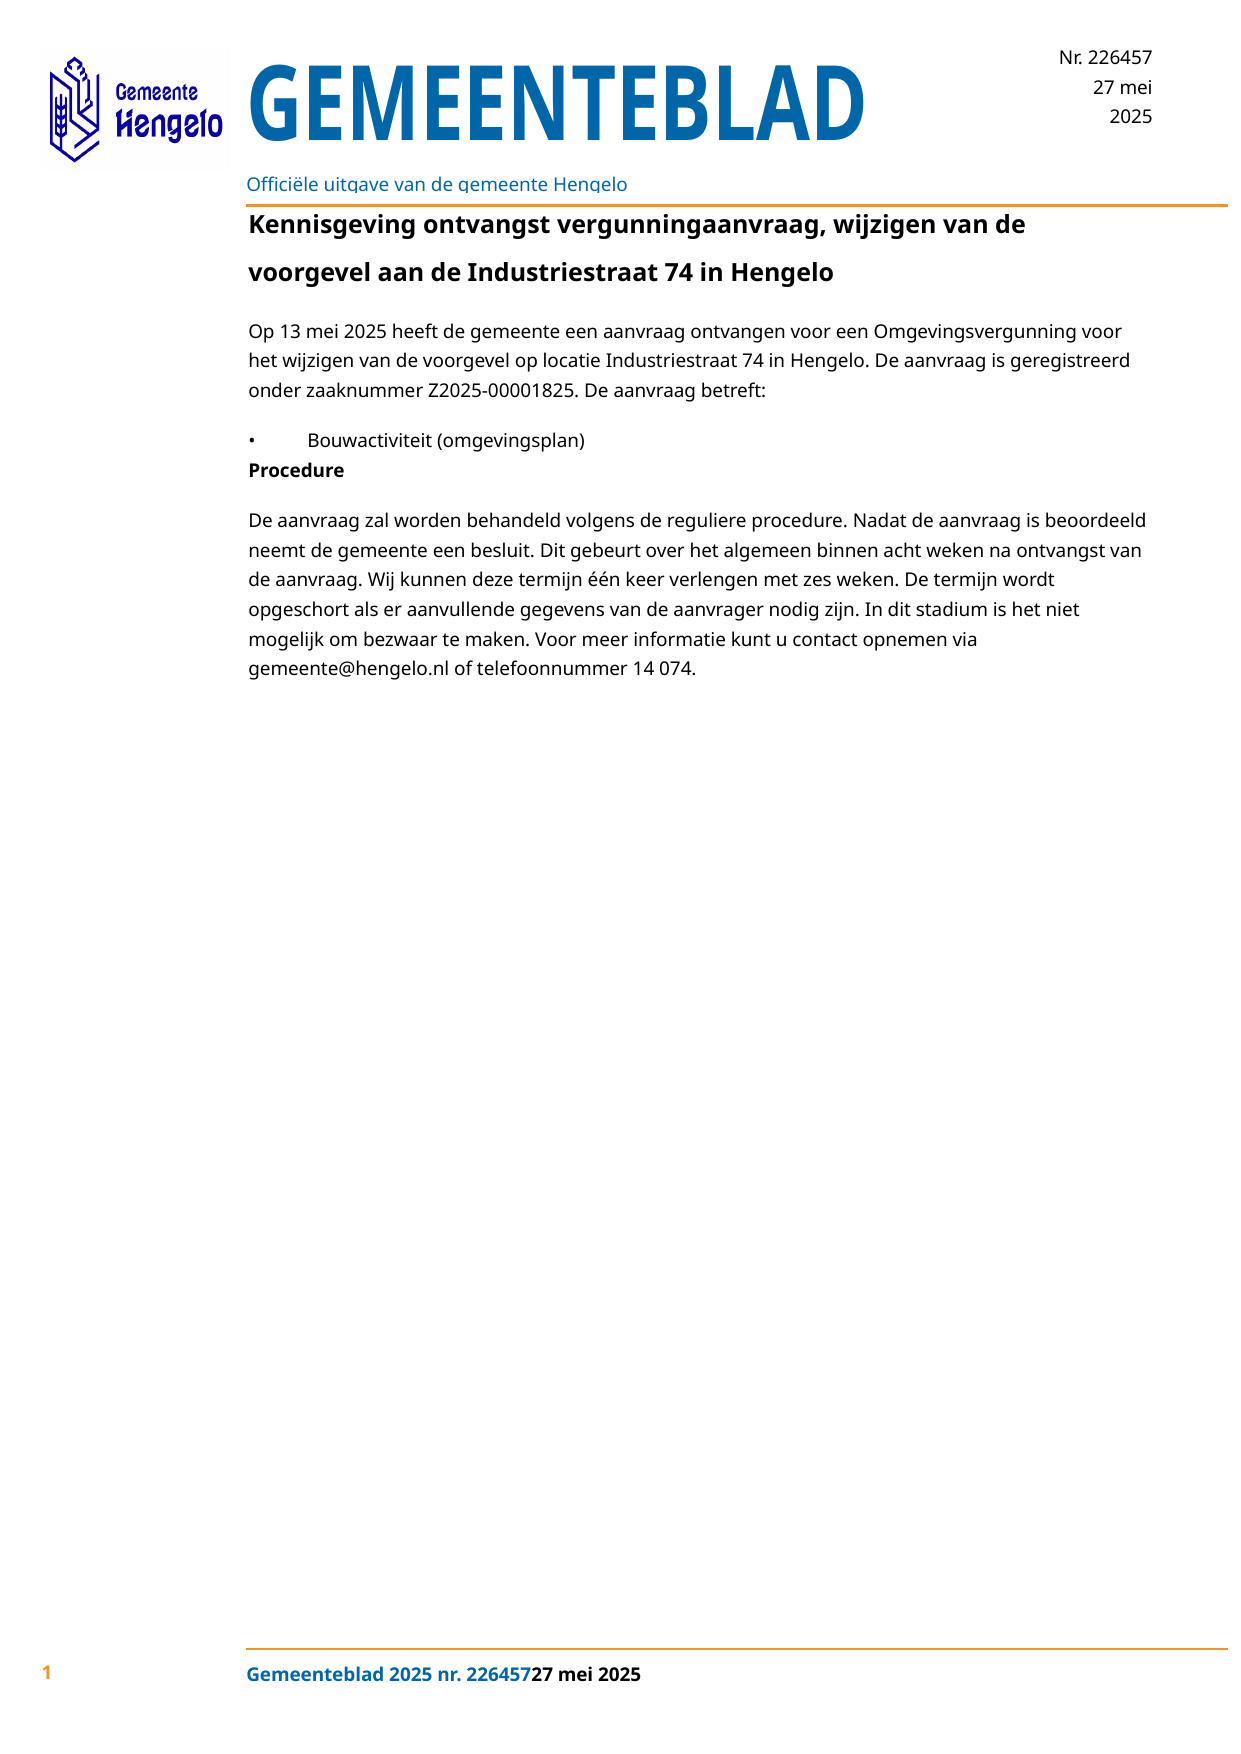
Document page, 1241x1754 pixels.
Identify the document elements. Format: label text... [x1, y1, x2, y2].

text Procedure [248, 457, 1152, 483]
text Op 13 mei 2025 heeft de gemeente een aanvraag ontvangen voor een Omgevingsvergunning voor het wijzigen van de voorgevel op locatie Industriestraat 74 in Hengelo. De aanvraag is geregistreerd onder zaaknummer Z2025-00001825. De aanvraag betreft: [248, 318, 1152, 403]
picture [41, 47, 231, 172]
text Kennisgeving ontvangst vergunningaanvraag, wijzigen van de voorgevel aan de Industriestraat 74 in Hengelo [248, 207, 1152, 288]
text De aanvraag zal worden behandeld volgens de reguliere procedure. Nadat de aanvraag is beoordeeld neemt de gemeente een besluit. Dit gebeurt over het algemeen binnen acht weken na ontvangst van de aanvraag. Wij kunnen deze termijn één keer verlengen met zes weken. De termijn wordt opgeschort als er aanvullende gegevens van de aanvrager nodig zijn. In dit stadium is het niet mogelijk om bezwaar te maken. Voor meer informatie kunt u contact opnemen via gemeente@hengelo.nl of telefoonnummer 14 074. [248, 507, 1152, 681]
list Bouwactiviteit (omgevingsplan) [248, 427, 1152, 453]
